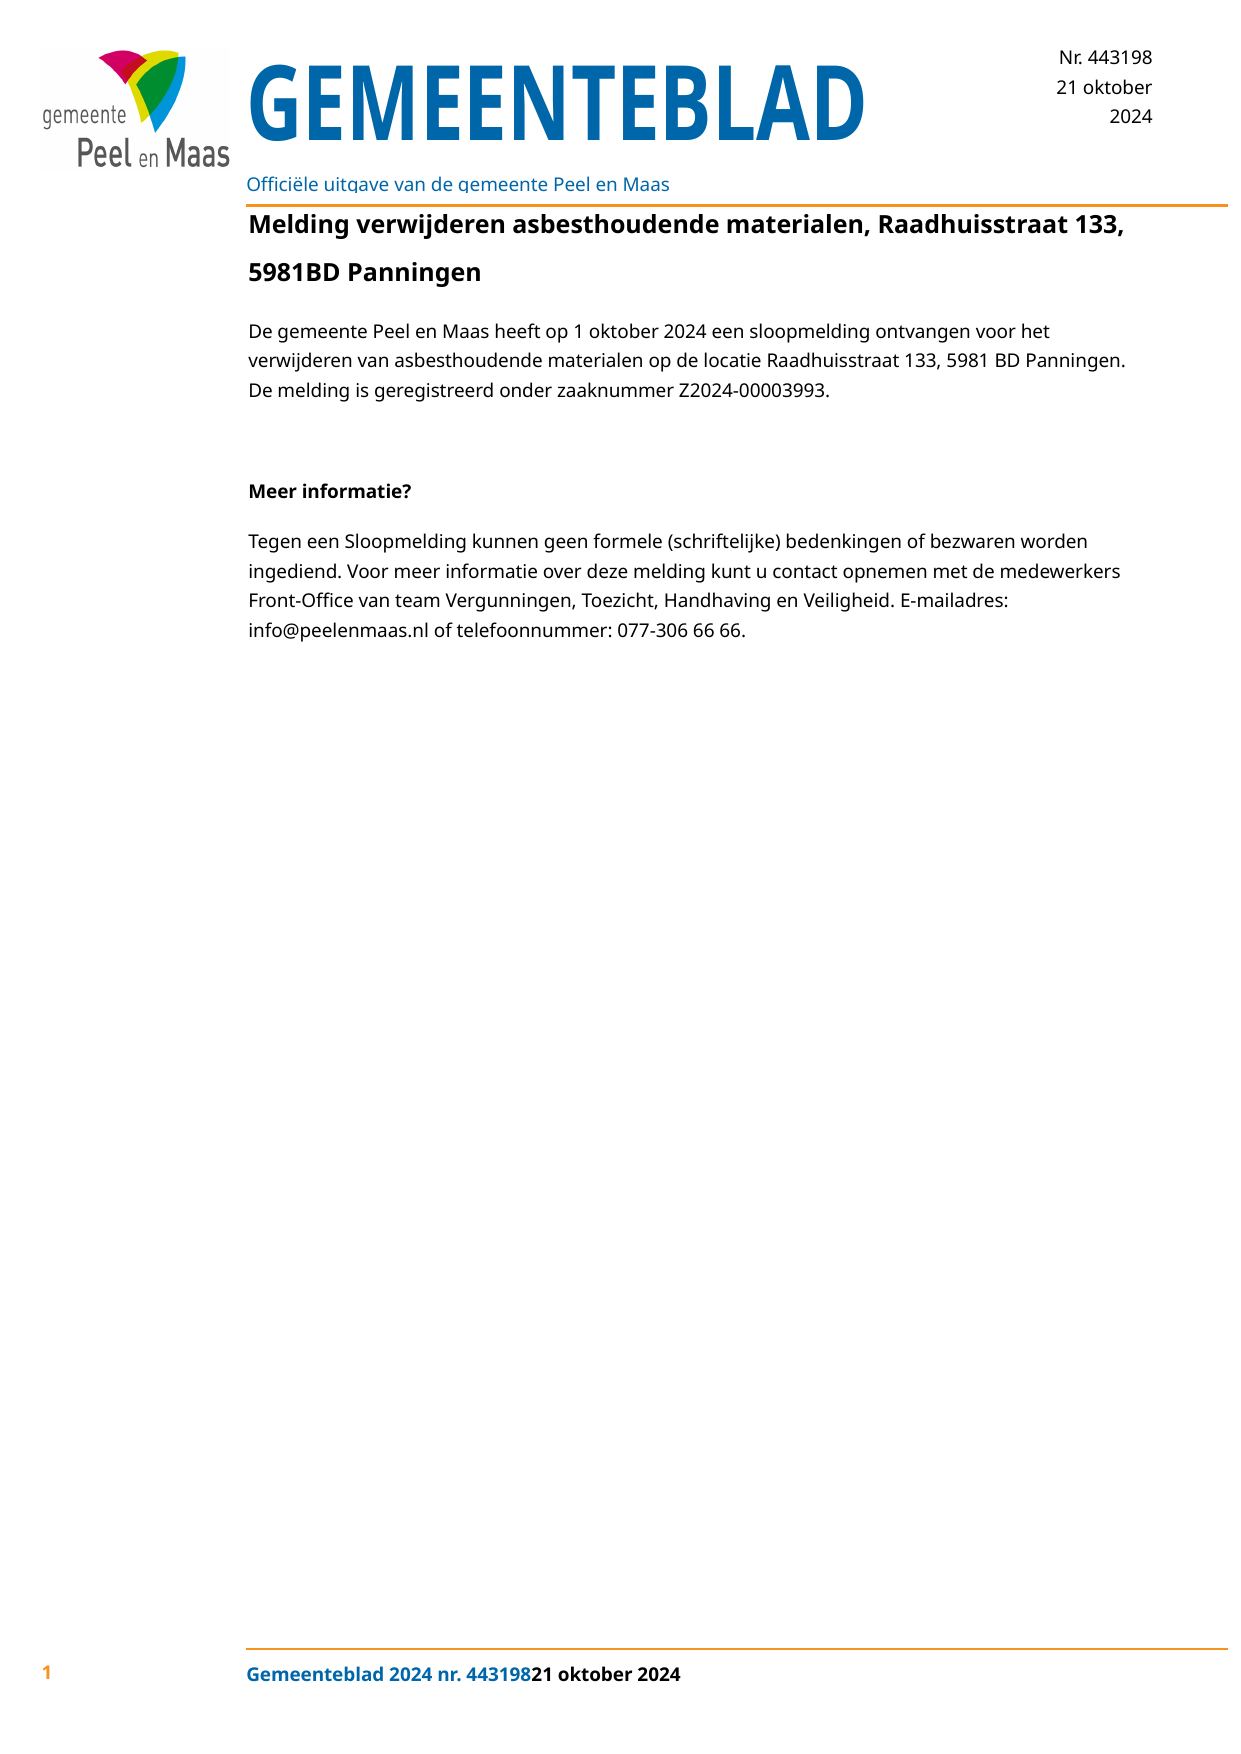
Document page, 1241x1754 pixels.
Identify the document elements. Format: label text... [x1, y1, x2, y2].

text Meer informatie? [248, 478, 1152, 504]
text Melding verwijderen asbesthoudende materialen, Raadhuisstraat 133, 5981BD Panningen [248, 207, 1152, 288]
text Tegen een Sloopmelding kunnen geen formele (schriftelijke) bedenkingen of bezwaren worden ingediend. Voor meer informatie over deze melding kunt u contact opnemen met de medewerkers Front-Office van team Vergunningen, Toezicht, Handhaving en Veiligheid. E-mailadres: info@peelenmaas.nl of telefoonnummer: 077-306 66 66. [248, 528, 1152, 643]
picture [41, 47, 231, 172]
text De gemeente Peel en Maas heeft op 1 oktober 2024 een sloopmelding ontvangen voor het verwijderen van asbesthoudende materialen op de locatie Raadhuisstraat 133, 5981 BD Panningen. De melding is geregistreerd onder zaaknummer Z2024-00003993. [248, 318, 1152, 403]
